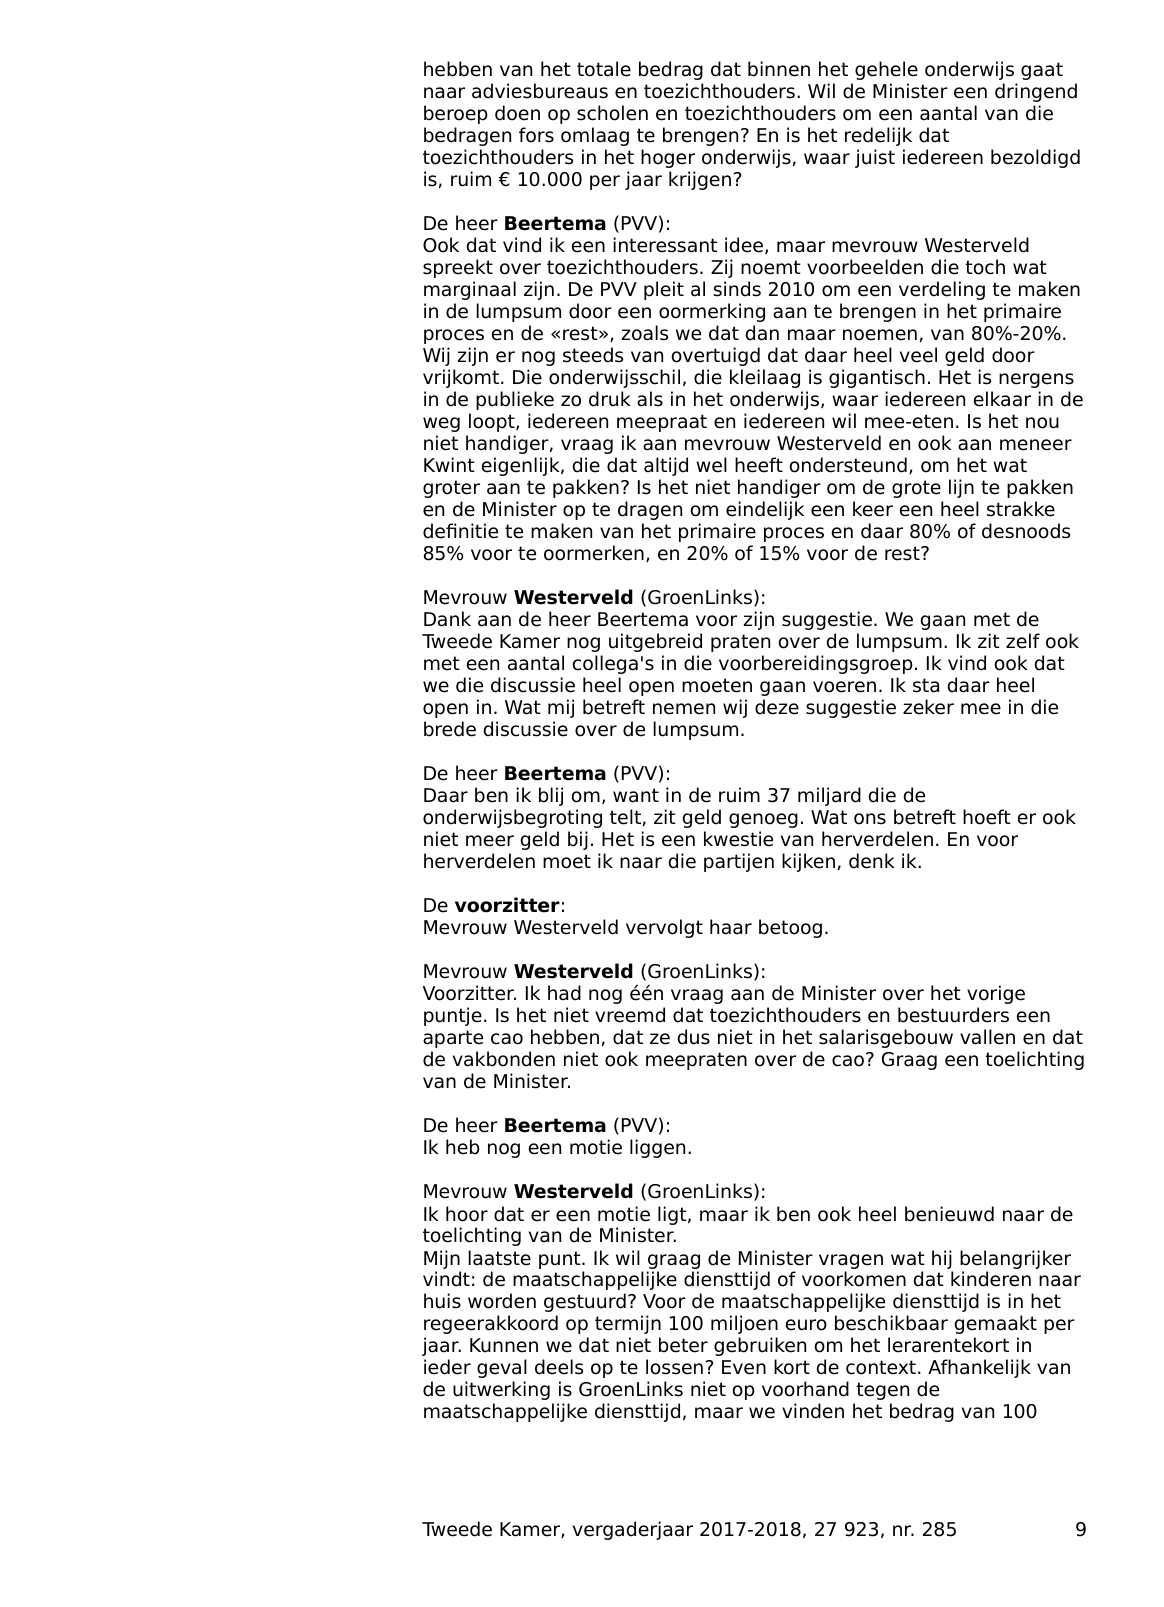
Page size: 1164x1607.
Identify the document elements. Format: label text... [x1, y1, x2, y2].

text hebben van het totale bedrag dat binnen het gehele onderwijs gaat naar adviesbureaus en toezichthouders. Wil de Minister een dringend beroep doen op scholen en toezichthouders om een aantal van die bedragen fors omlaag te brengen? En is het redelijk dat toezichthouders in het hoger onderwijs, waar juist iedereen bezoldigd is, ruim € 10.000 per jaar krijgen? [422, 59, 1087, 191]
text Dank aan de heer Beertema voor zijn suggestie. We gaan met de Tweede Kamer nog uitgebreid praten over de lumpsum. Ik zit zelf ook met een aantal collega's in die voorbereidingsgroep. Ik vind ook dat we die discussie heel open moeten gaan voeren. Ik sta daar heel open in. Wat mij betreft nemen wij deze suggestie zeker mee in die brede discussie over de lumpsum. [422, 609, 1087, 741]
text Daar ben ik blij om, want in de ruim 37 miljard die de onderwijsbegroting telt, zit geld genoeg. Wat ons betreft hoeft er ook niet meer geld bij. Het is een kwestie van herverdelen. En voor herverdelen moet ik naar die partijen kijken, denk ik. [422, 785, 1087, 873]
text Ik hoor dat er een motie ligt, maar ik ben ook heel benieuwd naar de toelichting van de Minister. [422, 1203, 1087, 1247]
text Mevrouw Westerveld vervolgt haar betoog. [422, 917, 1087, 939]
text De heer Beertema (PVV): [422, 1115, 1087, 1137]
text De heer Beertema (PVV): [422, 213, 1087, 235]
text Ook dat vind ik een interessant idee, maar mevrouw Westerveld spreekt over toezichthouders. Zij noemt voorbeelden die toch wat marginaal zijn. De PVV pleit al sinds 2010 om een verdeling te maken in de lumpsum door een oormerking aan te brengen in het primaire proces en de «rest», zoals we dat dan maar noemen, van 80%-20%. Wij zijn er nog steeds van overtuigd dat daar heel veel geld door vrijkomt. Die onderwijsschil, die kleilaag is gigantisch. Het is nergens in de publieke zo druk als in het onderwijs, waar iedereen elkaar in de weg loopt, iedereen meepraat en iedereen wil mee-eten. Is het nou niet handiger, vraag ik aan mevrouw Westerveld en ook aan meneer Kwint eigenlijk, die dat altijd wel heeft ondersteund, om het wat groter aan te pakken? Is het niet handiger om de grote lijn te pakken en de Minister op te dragen om eindelijk een keer een heel strakke definitie te maken van het primaire proces en daar 80% of desnoods 85% voor te oormerken, en 20% of 15% voor de rest? [422, 235, 1087, 565]
text Mevrouw Westerveld (GroenLinks): [422, 587, 1087, 609]
text De heer Beertema (PVV): [422, 763, 1087, 785]
text Ik heb nog een motie liggen. [422, 1137, 1087, 1159]
text De voorzitter: [422, 895, 1087, 917]
text Mevrouw Westerveld (GroenLinks): [422, 1181, 1087, 1203]
text Mevrouw Westerveld (GroenLinks): [422, 961, 1087, 983]
text Mijn laatste punt. Ik wil graag de Minister vragen wat hij belangrijker vindt: de maatschappelijke diensttijd of voorkomen dat kinderen naar huis worden gestuurd? Voor de maatschappelijke diensttijd is in het regeerakkoord op termijn 100 miljoen euro beschikbaar gemaakt per jaar. Kunnen we dat niet beter gebruiken om het lerarentekort in ieder geval deels op te lossen? Even kort de context. Afhankelijk van de uitwerking is GroenLinks niet op voorhand tegen de maatschappelijke diensttijd, maar we vinden het bedrag van 100 [422, 1247, 1087, 1423]
text Voorzitter. Ik had nog één vraag aan de Minister over het vorige puntje. Is het niet vreemd dat toezichthouders en bestuurders een aparte cao hebben, dat ze dus niet in het salarisgebouw vallen en dat de vakbonden niet ook meepraten over de cao? Graag een toelichting van de Minister. [422, 983, 1087, 1093]
